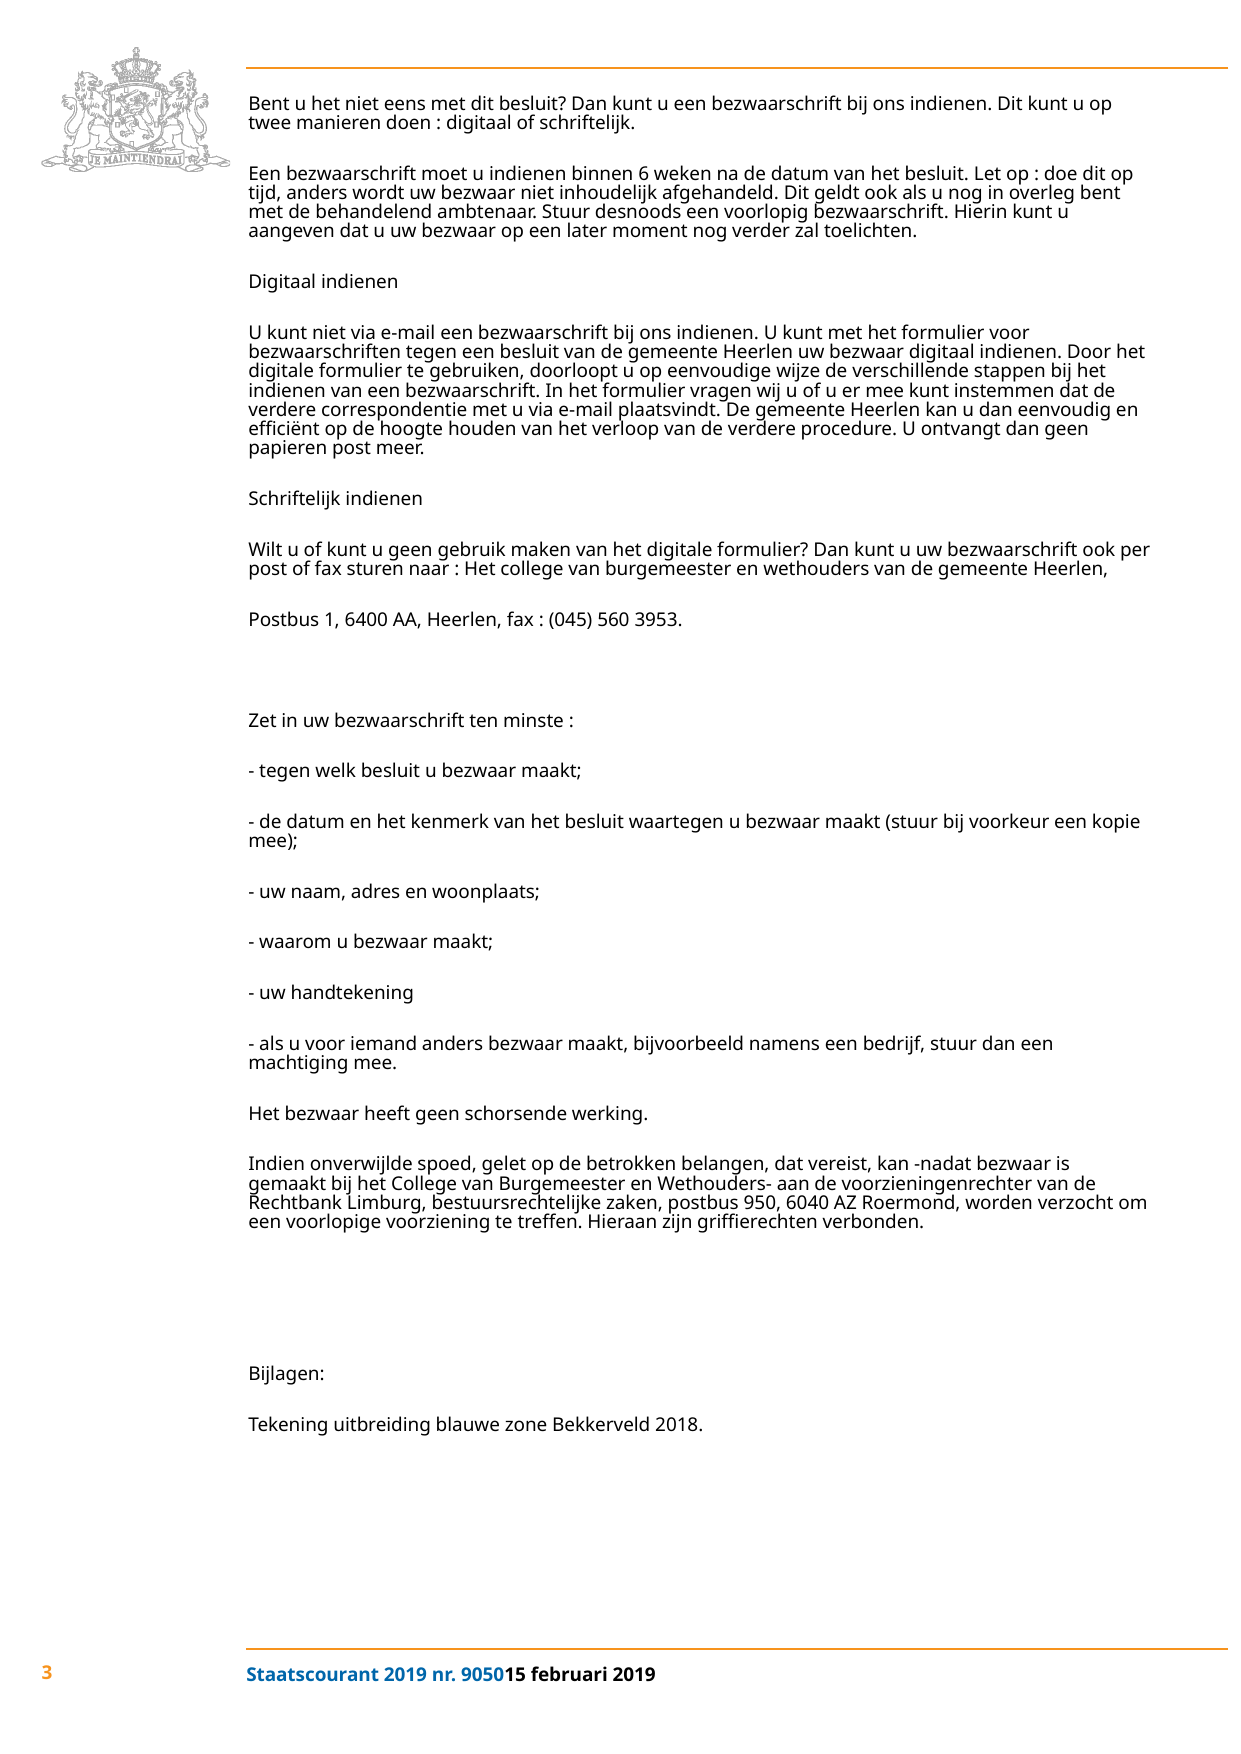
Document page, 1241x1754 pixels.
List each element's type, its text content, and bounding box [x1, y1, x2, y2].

text - de datum en het kenmerk van het besluit waartegen u bezwaar maakt (stuur bij voorkeur een kopie mee); [248, 813, 1152, 852]
text Bent u het niet eens met dit besluit? Dan kunt u een bezwaarschrift bij ons indienen. Dit kunt u op twee manieren doen : digitaal of schriftelijk. [248, 95, 1152, 133]
text Een bezwaarschrift moet u indienen binnen 6 weken na de datum van het besluit. Let op : doe dit op tijd, anders wordt uw bezwaar niet inhoudelijk afgehandeld. Dit geldt ook als u nog in overleg bent met de behandelend ambtenaar. Stuur desnoods een voorlopig bezwaarschrift. Hierin kunt u aangeven dat u uw bezwaar op een later moment nog verder zal toelichten. [248, 165, 1152, 242]
text Bijlagen: [248, 1365, 1152, 1384]
text - tegen welk besluit u bezwaar maakt; [248, 762, 1152, 782]
text Digitaal indienen [248, 273, 1152, 292]
text Indien onverwijlde spoed, gelet op de betrokken belangen, dat vereist, kan -nadat bezwaar is gemaakt bij het College van Burgemeester en Wethouders- aan de voorzieningenrechter van de Rechtbank Limburg, bestuursrechtelijke zaken, postbus 950, 6040 AZ Roermond, worden verzocht om een voorlopige voorziening te treffen. Hieraan zijn griffierechten verbonden. [248, 1155, 1152, 1232]
text - uw handtekening [248, 984, 1152, 1003]
text Schriftelijk indienen [248, 490, 1152, 509]
text - waarom u bezwaar maakt; [248, 933, 1152, 953]
text U kunt niet via e-mail een bezwaarschrift bij ons indienen. U kunt met het formulier voor bezwaarschriften tegen een besluit van de gemeente Heerlen uw bezwaar digitaal indienen. Door het digitale formulier te gebruiken, doorloopt u op eenvoudige wijze de verschillende stappen bij het indienen van een bezwaarschrift. In het formulier vragen wij u of u er mee kunt instemmen dat de verdere correspondentie met u via e-mail plaatsvindt. De gemeente Heerlen kan u dan eenvoudig en efficiënt op de hoogte houden van het verloop van de verdere procedure. U ontvangt dan geen papieren post meer. [248, 324, 1152, 459]
text Postbus 1, 6400 AA, Heerlen, fax : (045) 560 3953. [248, 611, 1152, 630]
text - als u voor iemand anders bezwaar maakt, bijvoorbeeld namens een bedrijf, stuur dan een machtiging mee. [248, 1035, 1152, 1073]
text - uw naam, adres en woonplaats; [248, 883, 1152, 902]
picture [41, 47, 231, 172]
text Zet in uw bezwaarschrift ten minste : [248, 712, 1152, 731]
text Wilt u of kunt u geen gebruik maken van het digitale formulier? Dan kunt u uw bezwaarschrift ook per post of fax sturen naar : Het college van burgemeester en wethouders van de gemeente Heerlen, [248, 541, 1152, 579]
text Tekening uitbreiding blauwe zone Bekkerveld 2018. [248, 1416, 1152, 1435]
text Het bezwaar heeft geen schorsende werking. [248, 1105, 1152, 1124]
